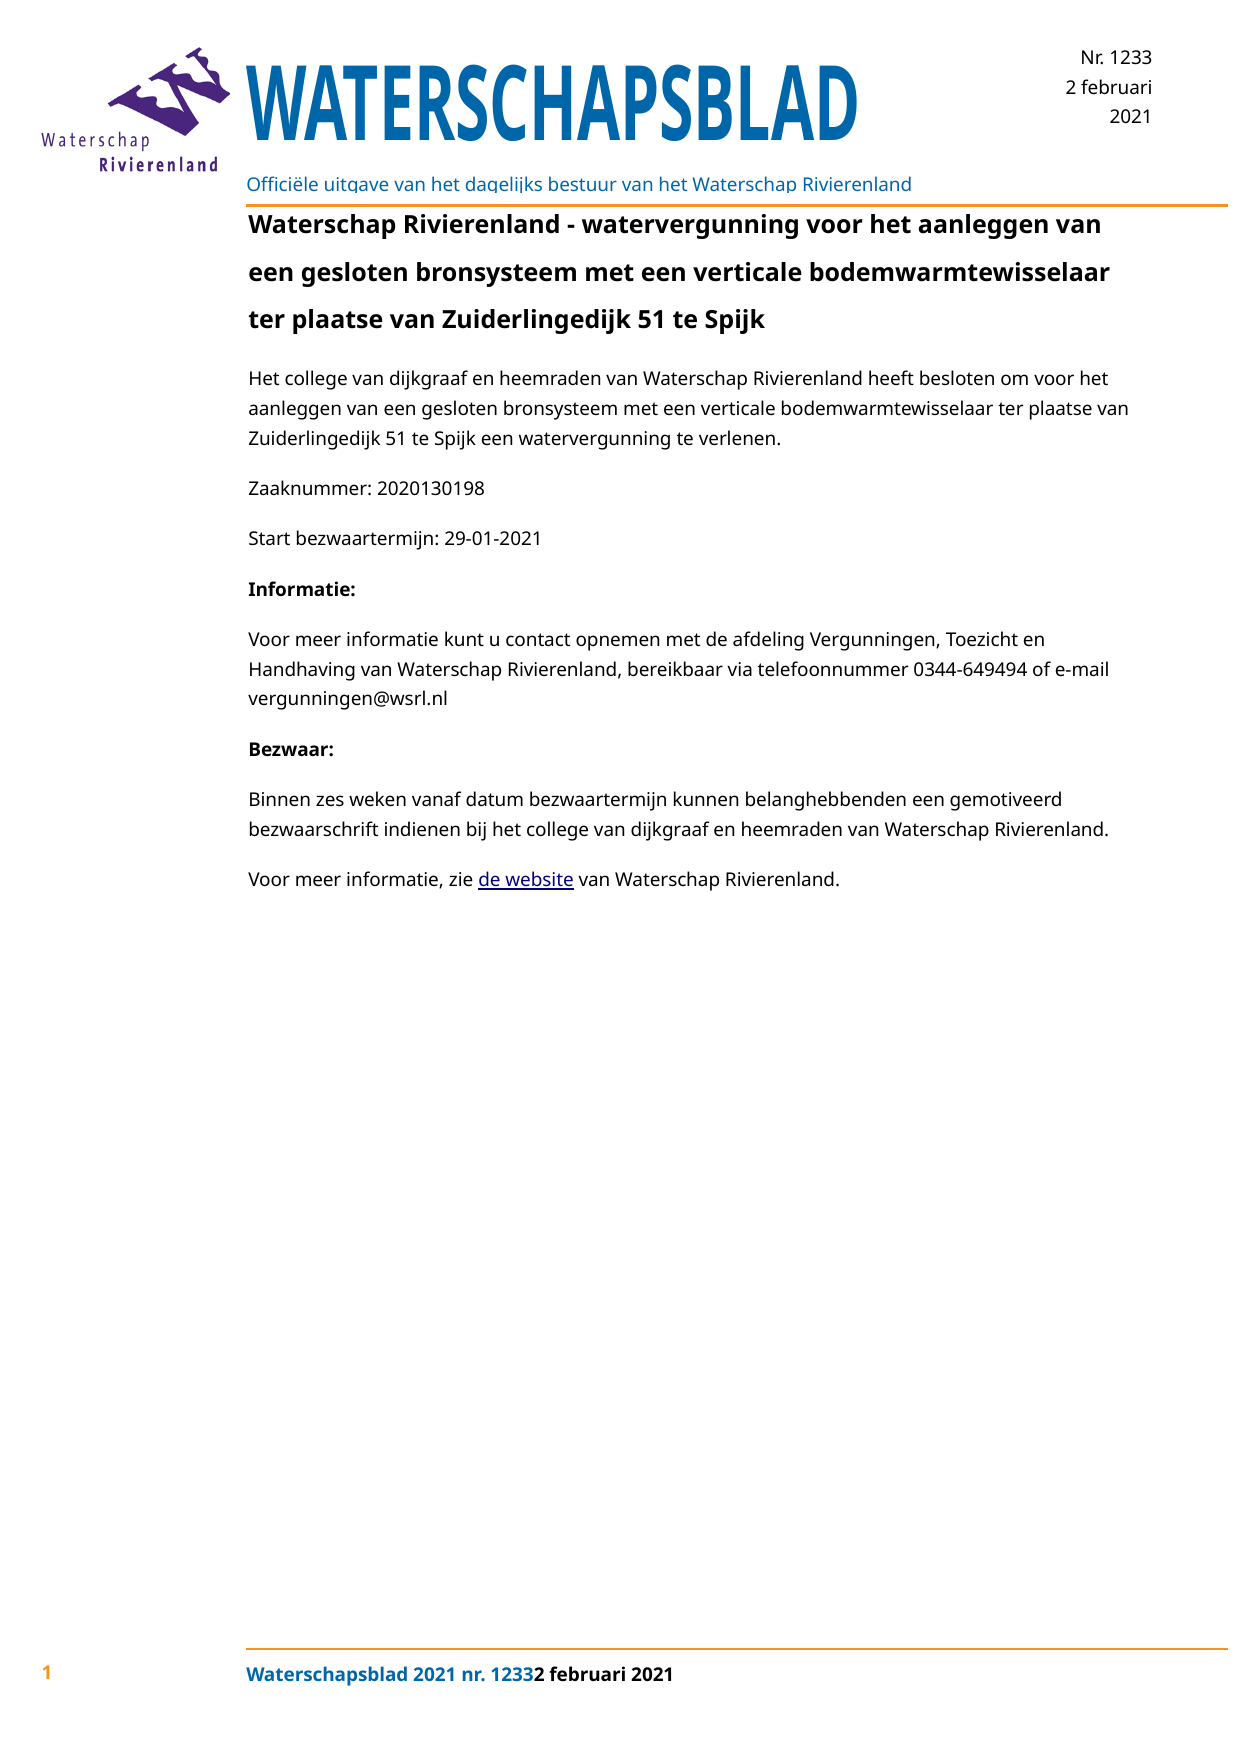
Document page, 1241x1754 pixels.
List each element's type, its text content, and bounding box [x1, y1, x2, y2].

text Start bezwaartermijn: 29-01-2021 [248, 526, 1152, 551]
text Zaaknummer: 2020130198 [248, 475, 1152, 501]
text Bezwaar: [248, 736, 1152, 762]
text Informatie: [248, 576, 1152, 602]
text Het college van dijkgraaf en heemraden van Waterschap Rivierenland heeft besloten om voor het aanleggen van een gesloten bronsysteem met een verticale bodemwarmtewisselaar ter plaatse van Zuiderlingedijk 51 te Spijk een watervergunning te verlenen. [248, 366, 1152, 450]
text Voor meer informatie, zie de website van Waterschap Rivierenland. [248, 866, 1152, 892]
picture [41, 47, 231, 172]
text Voor meer informatie kunt u contact opnemen met de afdeling Vergunningen, Toezicht en Handhaving van Waterschap Rivierenland, bereikbaar via telefoonnummer 0344-649494 of e-mail vergunningen@wsrl.nl [248, 626, 1152, 711]
text Waterschap Rivierenland - watervergunning voor het aanleggen van een gesloten bronsysteem met een verticale bodemwarmtewisselaar ter plaatse van Zuiderlingedijk 51 te Spijk [248, 207, 1152, 336]
text Binnen zes weken vanaf datum bezwaartermijn kunnen belanghebbenden een gemotiveerd bezwaarschrift indienen bij het college van dijkgraaf en heemraden van Waterschap Rivierenland. [248, 786, 1152, 842]
